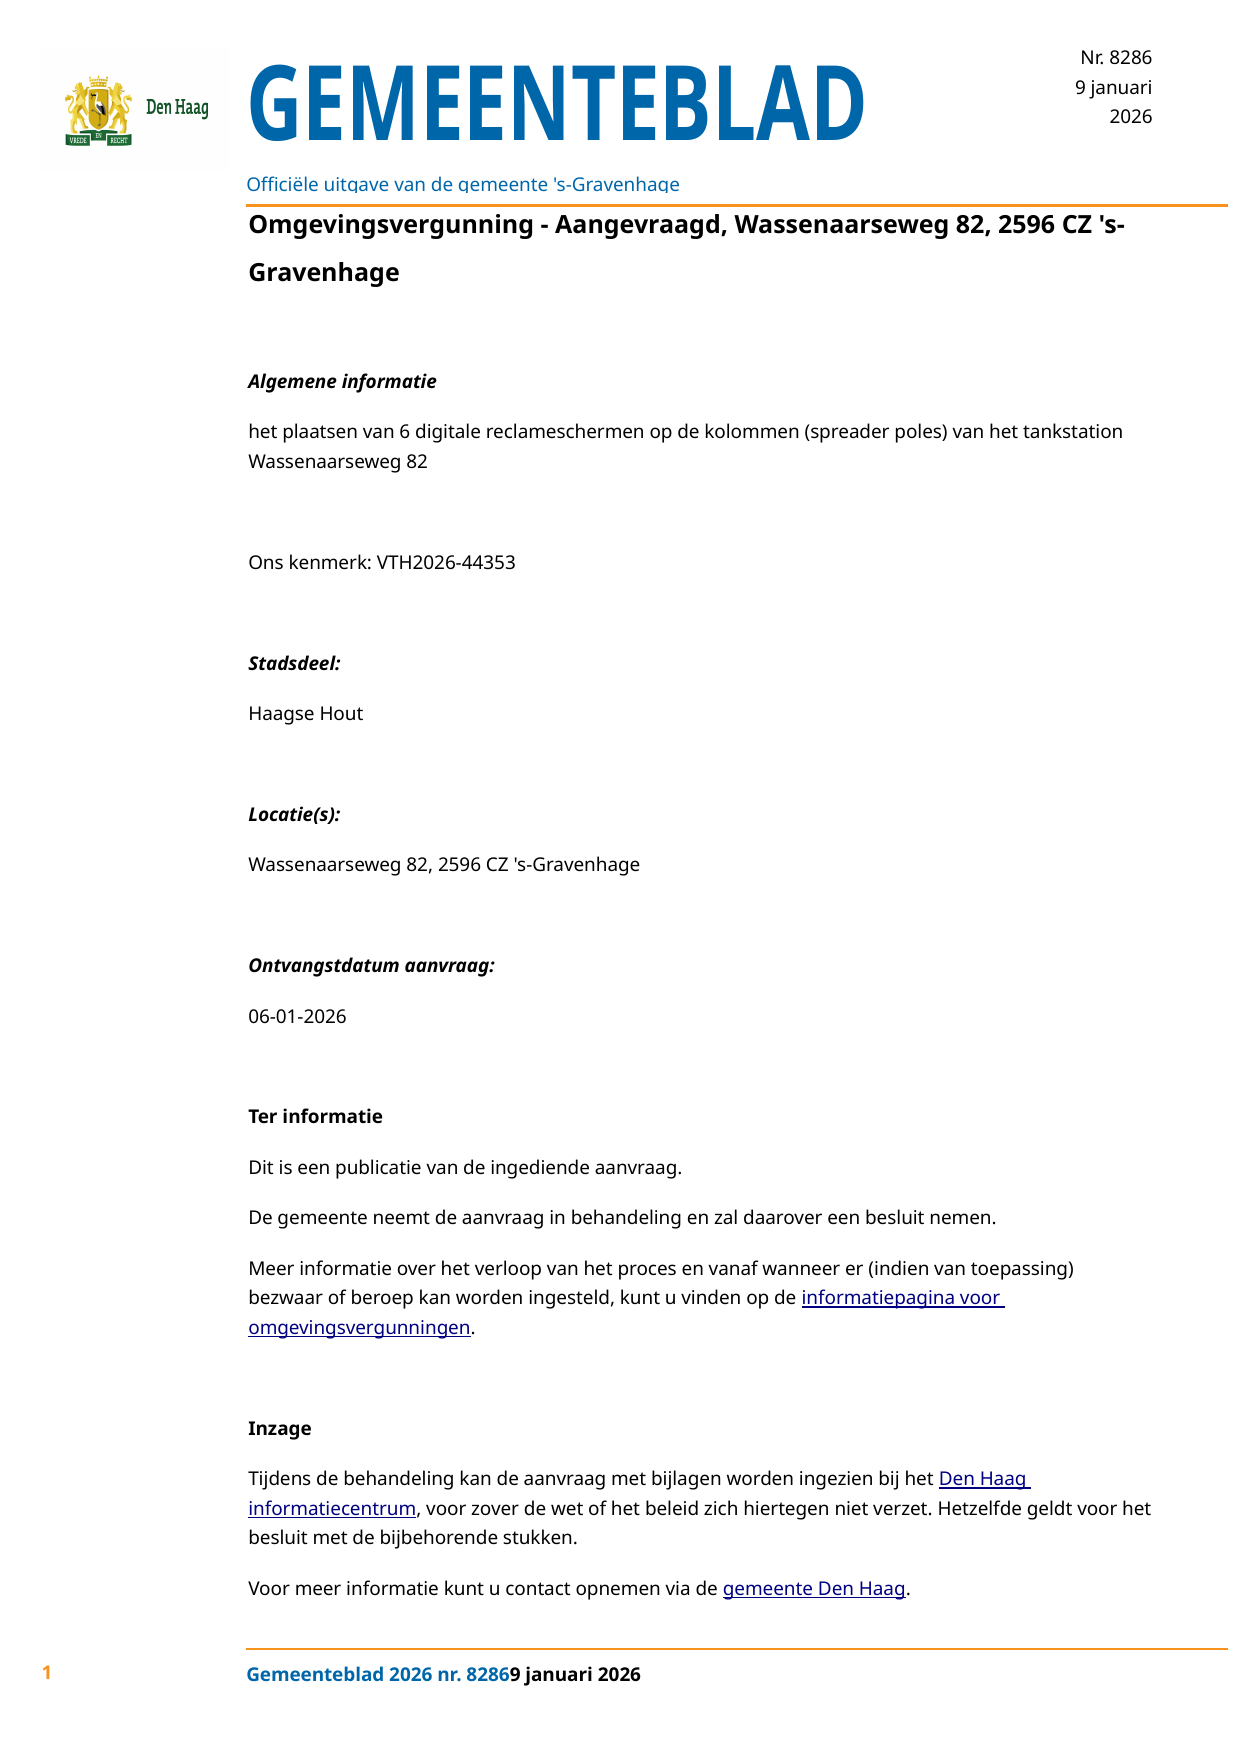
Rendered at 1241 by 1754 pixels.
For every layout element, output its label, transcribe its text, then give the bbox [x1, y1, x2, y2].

text Locatie(s): [248, 801, 1152, 827]
text Stadsdeel: [248, 650, 1152, 676]
text 06-01-2026 [248, 1003, 1152, 1029]
text Tijdens de behandeling kan de aanvraag met bijlagen worden ingezien bij het Den Haag informatiecentrum, voor zover de wet of het beleid zich hiertegen niet verzet. Hetzelfde geldt voor het besluit met de bijbehorende stukken. [248, 1465, 1152, 1550]
text Voor meer informatie kunt u contact opnemen via de gemeente Den Haag. [248, 1575, 1152, 1601]
text Dit is een publicatie van de ingediende aanvraag. [248, 1154, 1152, 1180]
text het plaatsen van 6 digitale reclameschermen op de kolommen (spreader poles) van het tankstation Wassenaarseweg 82 [248, 419, 1152, 474]
picture [41, 47, 231, 172]
text Haagse Hout [248, 700, 1152, 726]
text Ontvangstdatum aanvraag: [248, 952, 1152, 978]
text Ons kenmerk: VTH2026-44353 [248, 549, 1152, 575]
text Meer informatie over het verloop van het proces en vanaf wanneer er (indien van toepassing) bezwaar of beroep kan worden ingesteld, kunt u vinden op de informatiepagina voor omgevingsvergunningen. [248, 1255, 1152, 1340]
text Algemene informatie [248, 368, 1152, 394]
text Omgevingsvergunning - Aangevraagd, Wassenaarseweg 82, 2596 CZ 's-Gravenhage [248, 207, 1152, 288]
text Inzage [248, 1415, 1152, 1441]
text Wassenaarseweg 82, 2596 CZ 's-Gravenhage [248, 852, 1152, 877]
text De gemeente neemt de aanvraag in behandeling en zal daarover een besluit nemen. [248, 1204, 1152, 1230]
text Ter informatie [248, 1104, 1152, 1129]
